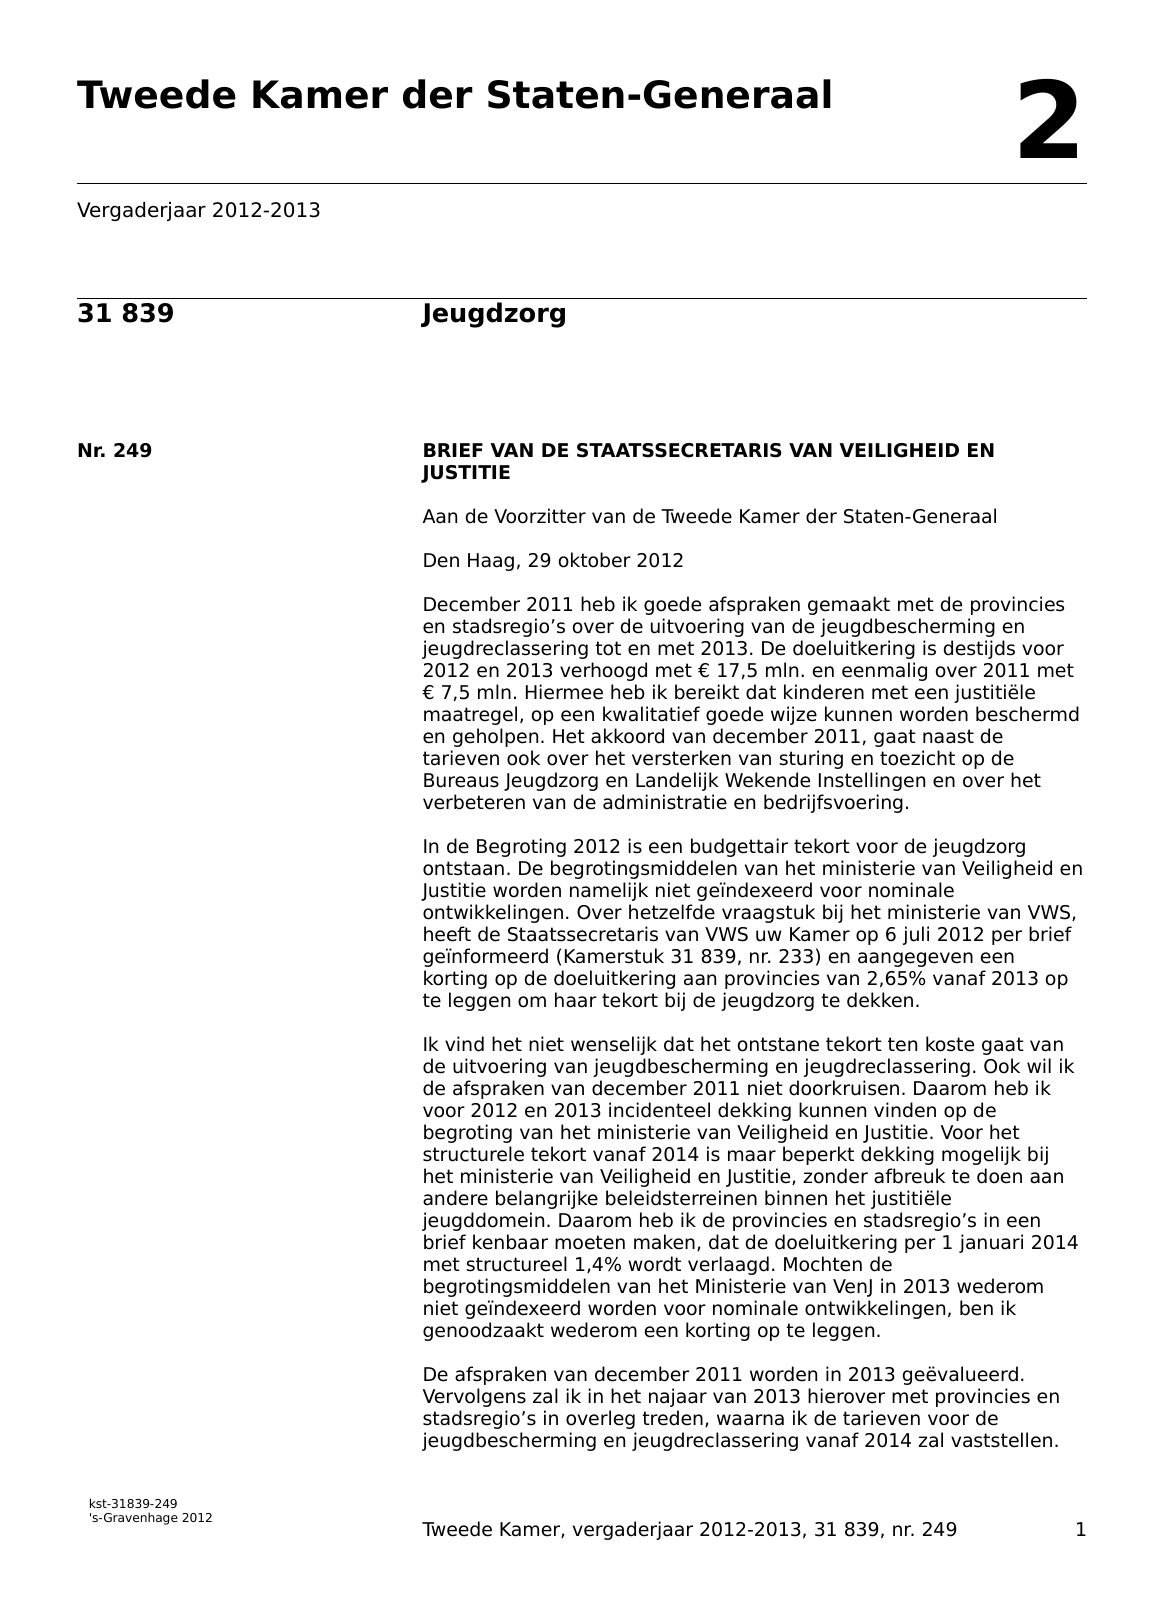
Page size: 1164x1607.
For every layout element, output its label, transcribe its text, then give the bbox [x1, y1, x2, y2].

text Ik vind het niet wenselijk dat het ontstane tekort ten koste gaat van de uitvoering van jeugdbescherming en jeugdreclassering. Ook wil ik de afspraken van december 2011 niet doorkruisen. Daarom heb ik voor 2012 en 2013 incidenteel dekking kunnen vinden op de begroting van het ministerie van Veiligheid en Justitie. Voor het structurele tekort vanaf 2014 is maar beperkt dekking mogelijk bij het ministerie van Veiligheid en Justitie, zonder afbreuk te doen aan andere belangrijke beleidsterreinen binnen het justitiële jeugddomein. Daarom heb ik de provincies en stadsregio’s in een brief kenbaar moeten maken, dat de doeluitkering per 1 januari 2014 met structureel 1,4% wordt verlaagd. Mochten de begrotingsmiddelen van het Ministerie van VenJ in 2013 wederom niet geïndexeerd worden voor nominale ontwikkelingen, ben ik genoodzaakt wederom een korting op te leggen. [422, 1034, 1087, 1342]
table_header Tweede Kamer der Staten-Generaal [77, 59, 886, 183]
text 's-Gravenhage 2012 [88, 1511, 323, 1525]
text Den Haag, 29 oktober 2012 [422, 550, 1087, 572]
subtitle Nr. 249 BRIEF VAN DE STAATSSECRETARIS VAN VEILIGHEID EN JUSTITIE [77, 440, 1087, 484]
text In de Begroting 2012 is een budgettair tekort voor de jeugdzorg ontstaan. De begrotingsmiddelen van het ministerie van Veiligheid en Justitie worden namelijk niet geïndexeerd voor nominale ontwikkelingen. Over hetzelfde vraagstuk bij het ministerie van VWS, heeft de Staatssecretaris van VWS uw Kamer op 6 juli 2012 per brief geïnformeerd (Kamerstuk 31 839, nr. 233) en aangegeven een korting op de doeluitkering aan provincies van 2,65% vanaf 2013 op te leggen om haar tekort bij de jeugdzorg te dekken. [422, 836, 1087, 1012]
text Aan de Voorzitter van de Tweede Kamer der Staten-Generaal [422, 506, 1087, 528]
table_header 2 [886, 59, 1087, 183]
text kst-31839-249 [88, 1497, 323, 1511]
text De afspraken van december 2011 worden in 2013 geëvalueerd. Vervolgens zal ik in het najaar van 2013 hierover met provincies en stadsregio’s in overleg treden, waarna ik de tarieven voor de jeugdbescherming en jeugdreclassering vanaf 2014 zal vaststellen. [422, 1364, 1087, 1452]
text December 2011 heb ik goede afspraken gemaakt met de provincies en stadsregio’s over de uitvoering van de jeugdbescherming en jeugdreclassering tot en met 2013. De doeluitkering is destijds voor 2012 en 2013 verhoogd met € 17,5 mln. en eenmalig over 2011 met € 7,5 mln. Hiermee heb ik bereikt dat kinderen met een justitiële maatregel, op een kwalitatief goede wijze kunnen worden beschermd en geholpen. Het akkoord van december 2011, gaat naast de tarieven ook over het versterken van sturing en toezicht op de Bureaus Jeugdzorg en Landelijk Wekende Instellingen en over het verbeteren van de administratie en bedrijfsvoering. [422, 594, 1087, 814]
table_cell Vergaderjaar 2012-2013 [77, 184, 1087, 298]
subtitle 31 839 Jeugdzorg [77, 299, 1087, 329]
